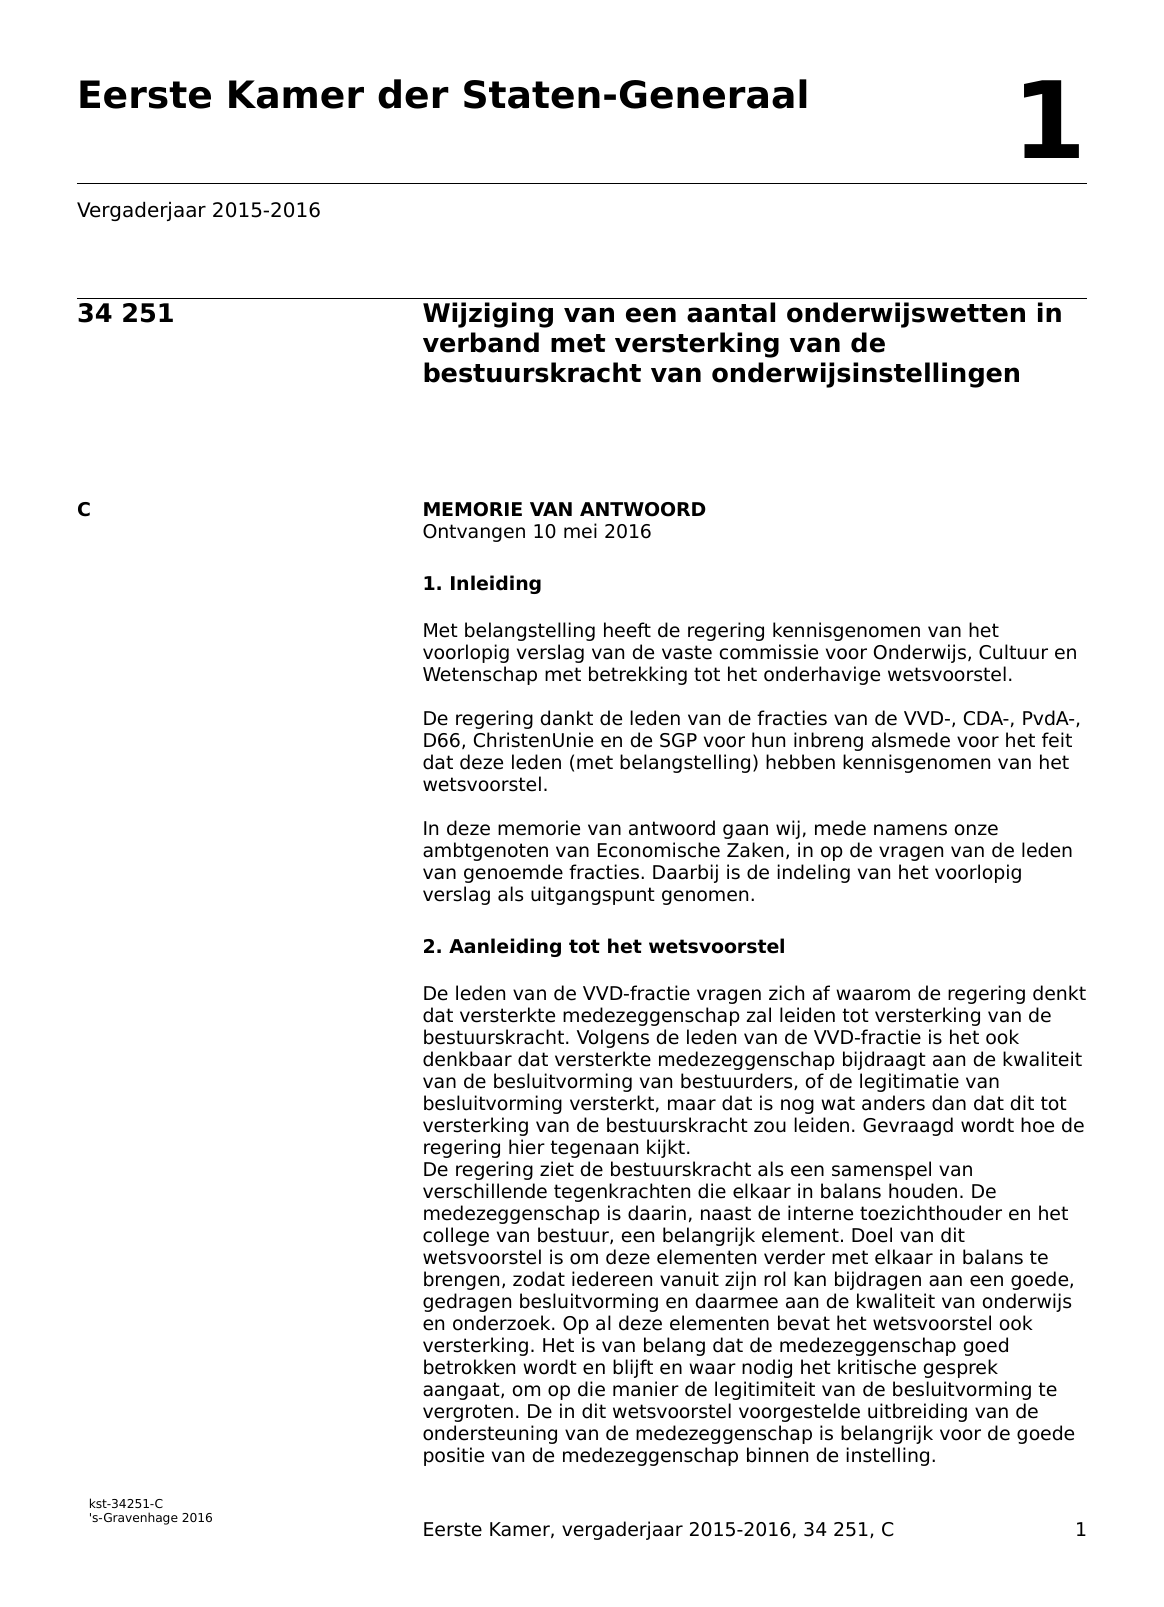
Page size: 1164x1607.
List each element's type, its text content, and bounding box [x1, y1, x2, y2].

table_header 1 [886, 59, 1087, 183]
text De regering ziet de bestuurskracht als een samenspel van verschillende tegenkrachten die elkaar in balans houden. De medezeggenschap is daarin, naast de interne toezichthouder en het college van bestuur, een belangrijk element. Doel van dit wetsvoorstel is om deze elementen verder met elkaar in balans te brengen, zodat iedereen vanuit zijn rol kan bijdragen aan een goede, gedragen besluitvorming en daarmee aan de kwaliteit van onderwijs en onderzoek. Op al deze elementen bevat het wetsvoorstel ook versterking. Het is van belang dat de medezeggenschap goed betrokken wordt en blijft en waar nodig het kritische gesprek aangaat, om op die manier de legitimiteit van de besluitvorming te vergroten. De in dit wetsvoorstel voorgestelde uitbreiding van de ondersteuning van de medezeggenschap is belangrijk voor de goede positie van de medezeggenschap binnen de instelling. [422, 1159, 1087, 1467]
text De leden van de VVD-fractie vragen zich af waarom de regering denkt dat versterkte medezeggenschap zal leiden tot versterking van de bestuurskracht. Volgens de leden van de VVD-fractie is het ook denkbaar dat versterkte medezeggenschap bijdraagt aan de kwaliteit van de besluitvorming van bestuurders, of de legitimatie van besluitvorming versterkt, maar dat is nog wat anders dan dat dit tot versterking van de bestuurskracht zou leiden. Gevraagd wordt hoe de regering hier tegenaan kijkt. [422, 983, 1087, 1159]
text De regering dankt de leden van de fracties van de VVD-, CDA-, PvdA-, D66, ChristenUnie en de SGP voor hun inbreng alsmede voor het feit dat deze leden (met belangstelling) hebben kennisgenomen van het wetsvoorstel. [422, 708, 1087, 796]
table_cell Vergaderjaar 2015-2016 [77, 184, 1087, 298]
text In deze memorie van antwoord gaan wij, mede namens onze ambtgenoten van Economische Zaken, in op de vragen van de leden van genoemde fracties. Daarbij is de indeling van het voorlopig verslag als uitgangspunt genomen. [422, 818, 1087, 906]
table_header Eerste Kamer der Staten-Generaal [77, 59, 886, 183]
text kst-34251-C [88, 1497, 323, 1511]
subtitle 1. Inleiding [422, 573, 1087, 595]
subtitle 34 251 Wijziging van een aantal onderwijswetten in verband met versterking van de bestuurskracht van onderwijsinstellingen [77, 299, 1087, 388]
text Ontvangen 10 mei 2016 [422, 521, 1087, 543]
text Met belangstelling heeft de regering kennisgenomen van het voorlopig verslag van de vaste commissie voor Onderwijs, Cultuur en Wetenschap met betrekking tot het onderhavige wetsvoorstel. [422, 620, 1087, 686]
text 's-Gravenhage 2016 [88, 1511, 323, 1525]
subtitle C MEMORIE VAN ANTWOORD [77, 499, 1087, 521]
subtitle 2. Aanleiding tot het wetsvoorstel [422, 936, 1087, 958]
